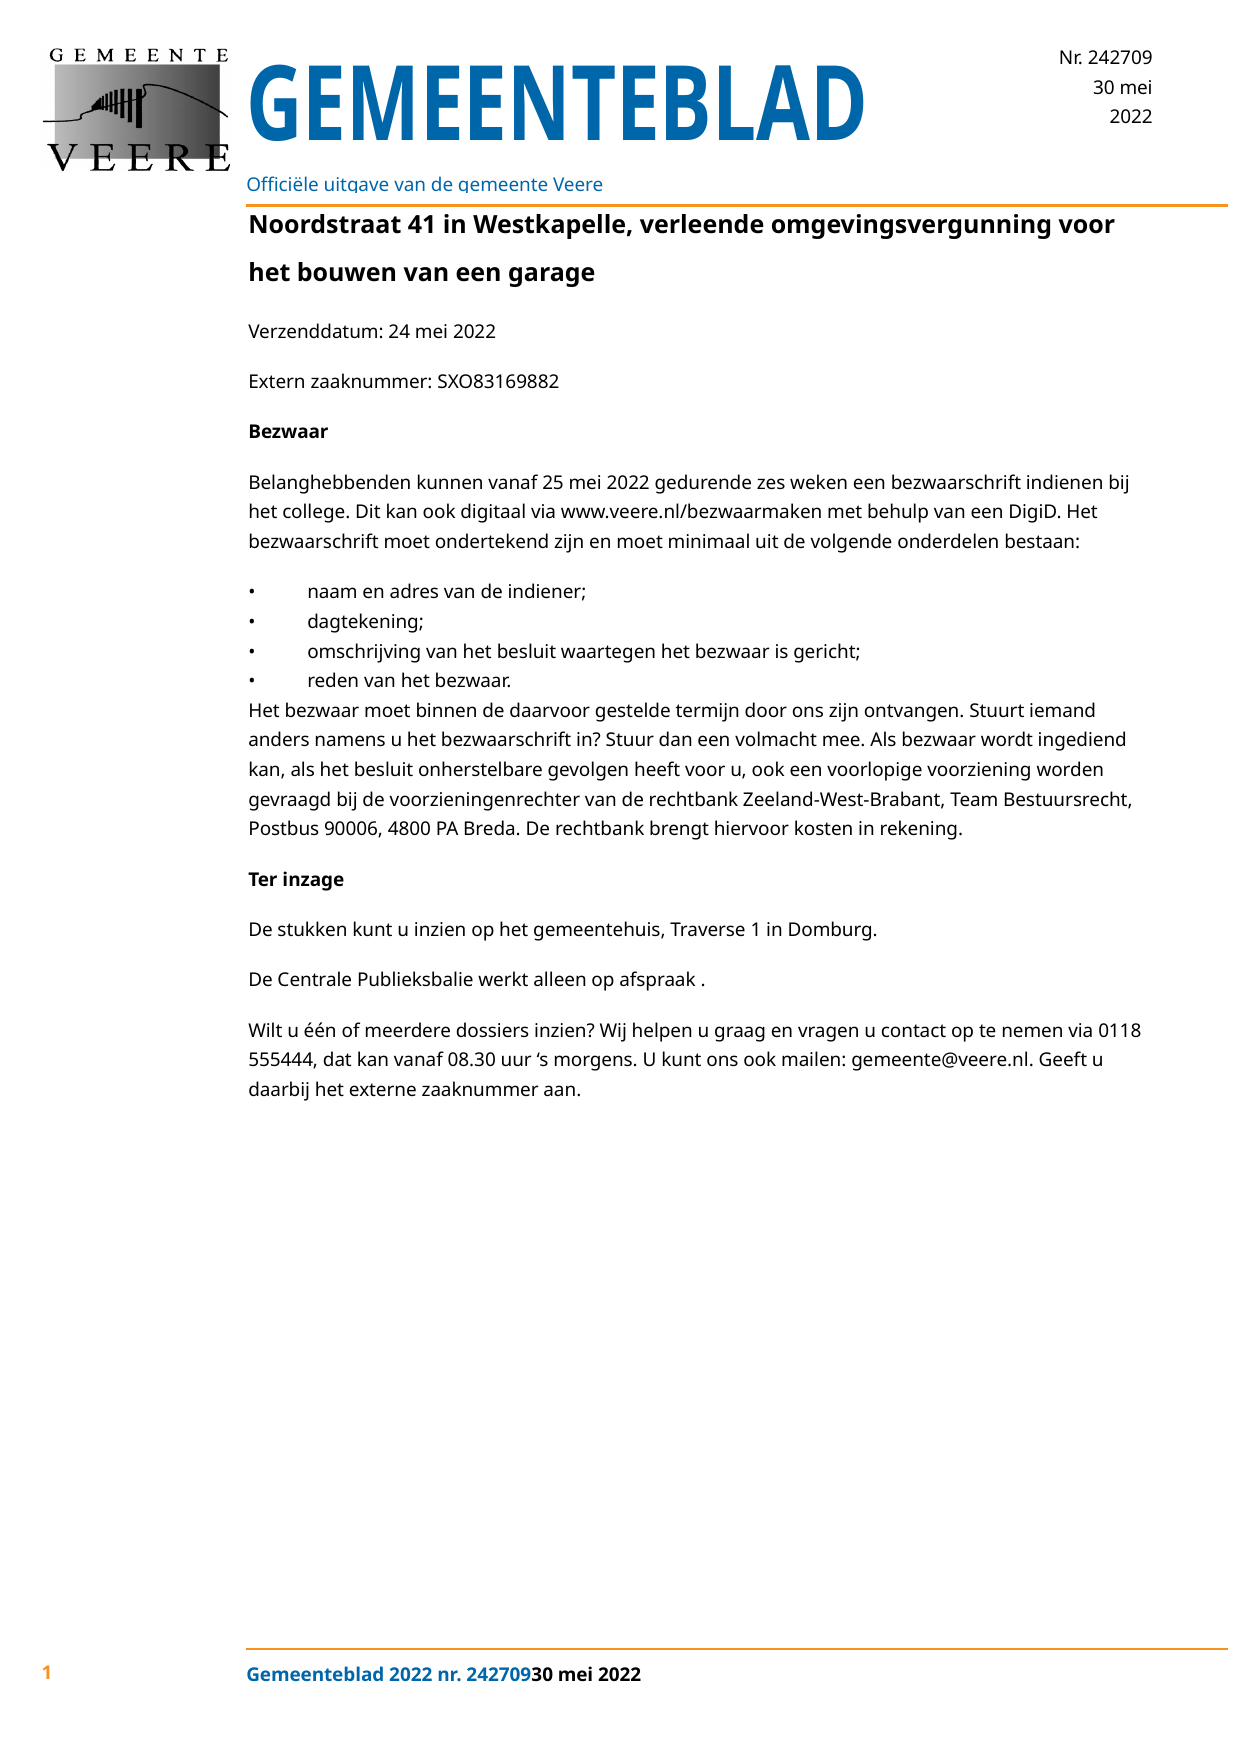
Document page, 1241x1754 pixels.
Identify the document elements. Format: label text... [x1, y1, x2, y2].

list omschrijving van het besluit waartegen het bezwaar is gericht; [248, 638, 1152, 664]
list naam en adres van de indiener; [248, 579, 1152, 604]
text De Centrale Publieksbalie werkt alleen op afspraak . [248, 967, 1152, 992]
text Wilt u één of meerdere dossiers inzien? Wij helpen u graag en vragen u contact op te nemen via 0118 555444, dat kan vanaf 08.30 uur ‘s morgens. U kunt ons ook mailen: gemeente@veere.nl. Geeft u daarbij het externe zaaknummer aan. [248, 1017, 1152, 1102]
list dagtekening; [248, 608, 1152, 634]
text Verzenddatum: 24 mei 2022 [248, 318, 1152, 344]
picture [41, 47, 231, 172]
list reden van het bezwaar. [248, 667, 1152, 693]
text Extern zaaknummer: SXO83169882 [248, 368, 1152, 394]
text De stukken kunt u inzien op het gemeentehuis, Traverse 1 in Domburg. [248, 916, 1152, 942]
text Ter inzage [248, 866, 1152, 892]
text Noordstraat 41 in Westkapelle, verleende omgevingsvergunning voor het bouwen van een garage [248, 207, 1152, 288]
text Belanghebbenden kunnen vanaf 25 mei 2022 gedurende zes weken een bezwaarschrift indienen bij het college. Dit kan ook digitaal via www.veere.nl/bezwaarmaken met behulp van een DigiD. Het bezwaarschrift moet ondertekend zijn en moet minimaal uit de volgende onderdelen bestaan: [248, 469, 1152, 554]
text Het bezwaar moet binnen de daarvoor gestelde termijn door ons zijn ontvangen. Stuurt iemand anders namens u het bezwaarschrift in? Stuur dan een volmacht mee. Als bezwaar wordt ingediend kan, als het besluit onherstelbare gevolgen heeft voor u, ook een voorlopige voorziening worden gevraagd bij de voorzieningenrechter van de rechtbank Zeeland-West-Brabant, Team Bestuursrecht, Postbus 90006, 4800 PA Breda. De rechtbank brengt hiervoor kosten in rekening. [248, 697, 1152, 841]
text Bezwaar [248, 419, 1152, 444]
